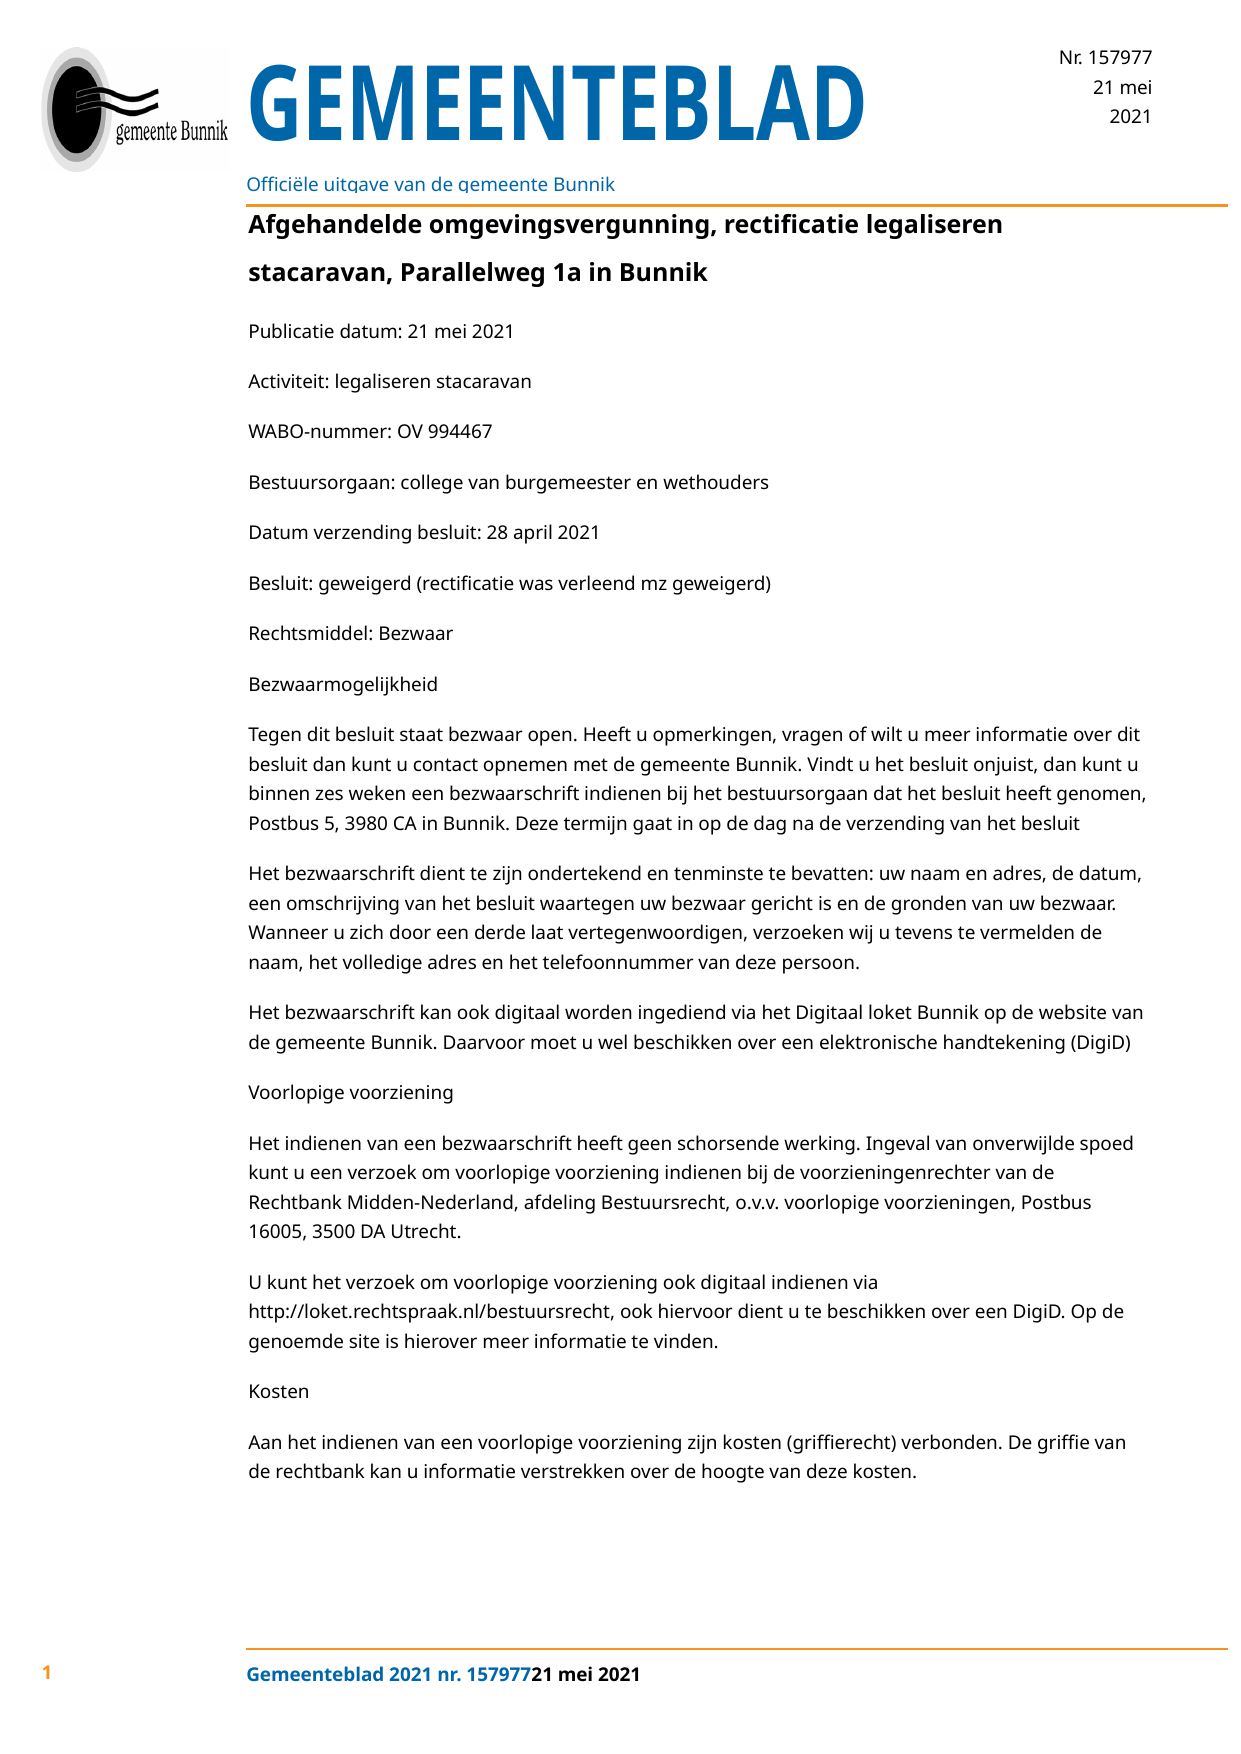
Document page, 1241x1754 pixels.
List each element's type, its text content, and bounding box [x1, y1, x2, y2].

text Tegen dit besluit staat bezwaar open. Heeft u opmerkingen, vragen of wilt u meer informatie over dit besluit dan kunt u contact opnemen met de gemeente Bunnik. Vindt u het besluit onjuist, dan kunt u binnen zes weken een bezwaarschrift indienen bij het bestuursorgaan dat het besluit heeft genomen, Postbus 5, 3980 CA in Bunnik. Deze termijn gaat in op de dag na de verzending van het besluit [248, 721, 1152, 836]
text Afgehandelde omgevingsvergunning, rectificatie legaliseren stacaravan, Parallelweg 1a in Bunnik [248, 207, 1152, 288]
text Het bezwaarschrift dient te zijn ondertekend en tenminste te bevatten: uw naam en adres, de datum, een omschrijving van het besluit waartegen uw bezwaar gericht is en de gronden van uw bezwaar. Wanneer u zich door een derde laat vertegenwoordigen, verzoeken wij u tevens te vermelden de naam, het volledige adres en het telefoonnummer van deze persoon. [248, 860, 1152, 975]
text WABO-nummer: OV 994467 [248, 419, 1152, 444]
text U kunt het verzoek om voorlopige voorziening ook digitaal indienen via http://loket.rechtspraak.nl/bestuursrecht, ook hiervoor dient u te beschikken over een DigiD. Op de genoemde site is hierover meer informatie te vinden. [248, 1269, 1152, 1354]
text Het indienen van een bezwaarschrift heeft geen schorsende werking. Ingeval van onverwijlde spoed kunt u een verzoek om voorlopige voorziening indienen bij de voorzieningenrechter van de Rechtbank Midden-Nederland, afdeling Bestuursrecht, o.v.v. voorlopige voorzieningen, Postbus 16005, 3500 DA Utrecht. [248, 1130, 1152, 1244]
text Publicatie datum: 21 mei 2021 [248, 318, 1152, 344]
text Besluit: geweigerd (rectificatie was verleend mz geweigerd) [248, 570, 1152, 596]
text Bestuursorgaan: college van burgemeester en wethouders [248, 469, 1152, 495]
text Datum verzending besluit: 28 april 2021 [248, 519, 1152, 545]
text Voorlopige voorziening [248, 1079, 1152, 1105]
text Activiteit: legaliseren stacaravan [248, 368, 1152, 394]
text Rechtsmiddel: Bezwaar [248, 620, 1152, 646]
text Kosten [248, 1379, 1152, 1404]
text Bezwaarmogelijkheid [248, 671, 1152, 697]
picture [41, 47, 231, 172]
text Het bezwaarschrift kan ook digitaal worden ingediend via het Digitaal loket Bunnik op de website van de gemeente Bunnik. Daarvoor moet u wel beschikken over een elektronische handtekening (DigiD) [248, 999, 1152, 1055]
text Aan het indienen van een voorlopige voorziening zijn kosten (griffierecht) verbonden. De griffie van de rechtbank kan u informatie verstrekken over de hoogte van deze kosten. [248, 1429, 1152, 1484]
